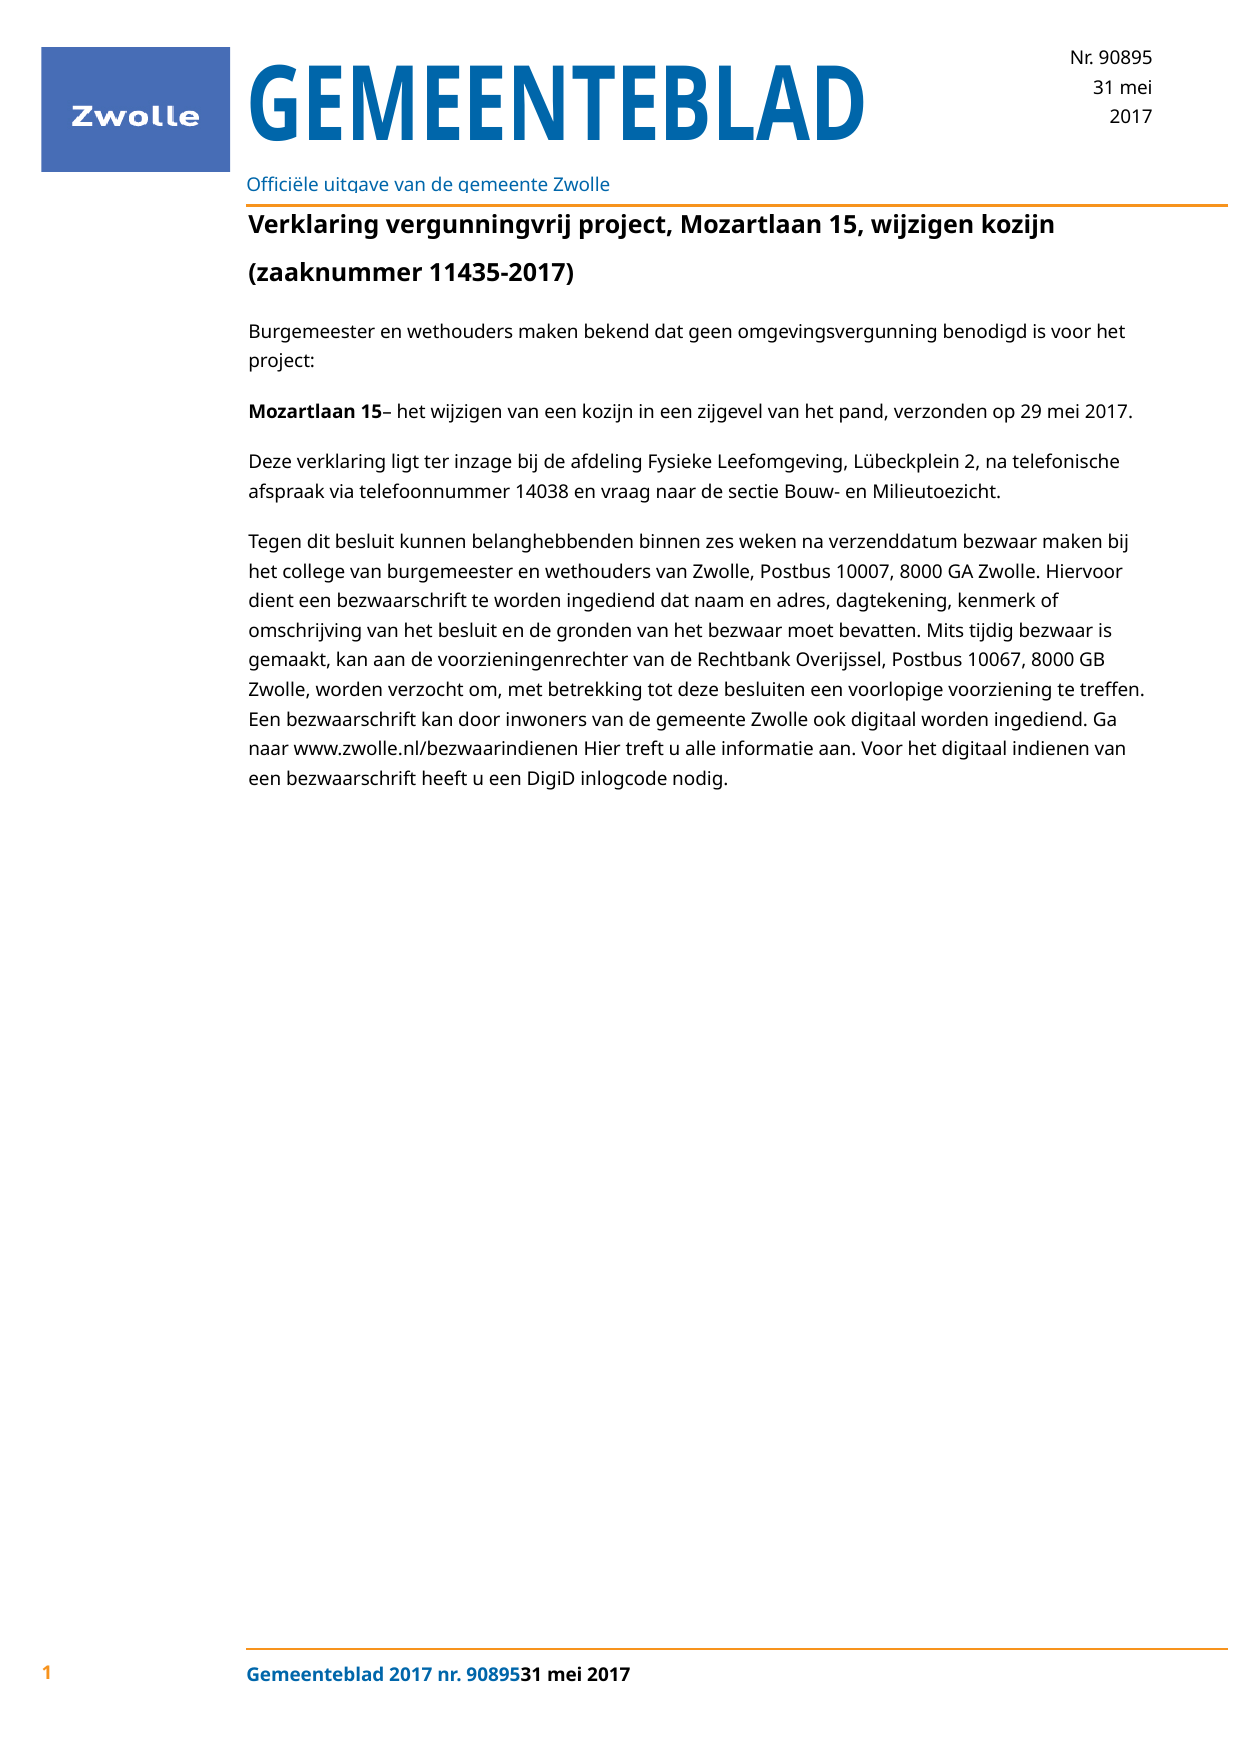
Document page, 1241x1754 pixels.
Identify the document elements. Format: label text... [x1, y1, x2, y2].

text Burgemeester en wethouders maken bekend dat geen omgevingsvergunning benodigd is voor het project: [248, 318, 1152, 373]
picture [41, 47, 231, 172]
text Mozartlaan 15– het wijzigen van een kozijn in een zijgevel van het pand, verzonden op 29 mei 2017. [248, 398, 1152, 424]
text Verklaring vergunningvrij project, Mozartlaan 15, wijzigen kozijn (zaaknummer 11435-2017) [248, 207, 1152, 288]
text Deze verklaring ligt ter inzage bij de afdeling Fysieke Leefomgeving, Lübeckplein 2, na telefonische afspraak via telefoonnummer 14038 en vraag naar de sectie Bouw- en Milieutoezicht. [248, 448, 1152, 504]
text Tegen dit besluit kunnen belanghebbenden binnen zes weken na verzenddatum bezwaar maken bij het college van burgemeester en wethouders van Zwolle, Postbus 10007, 8000 GA Zwolle. Hiervoor dient een bezwaarschrift te worden ingediend dat naam en adres, dagtekening, kenmerk of omschrijving van het besluit en de gronden van het bezwaar moet bevatten. Mits tijdig bezwaar is gemaakt, kan aan de voorzieningenrechter van de Rechtbank Overijssel, Postbus 10067, 8000 GB Zwolle, worden verzocht om, met betrekking tot deze besluiten een voorlopige voorziening te treffen. Een bezwaarschrift kan door inwoners van de gemeente Zwolle ook digitaal worden ingediend. Ga naar www.zwolle.nl/bezwaarindienen Hier treft u alle informatie aan. Voor het digitaal indienen van een bezwaarschrift heeft u een DigiD inlogcode nodig. [248, 528, 1152, 791]
